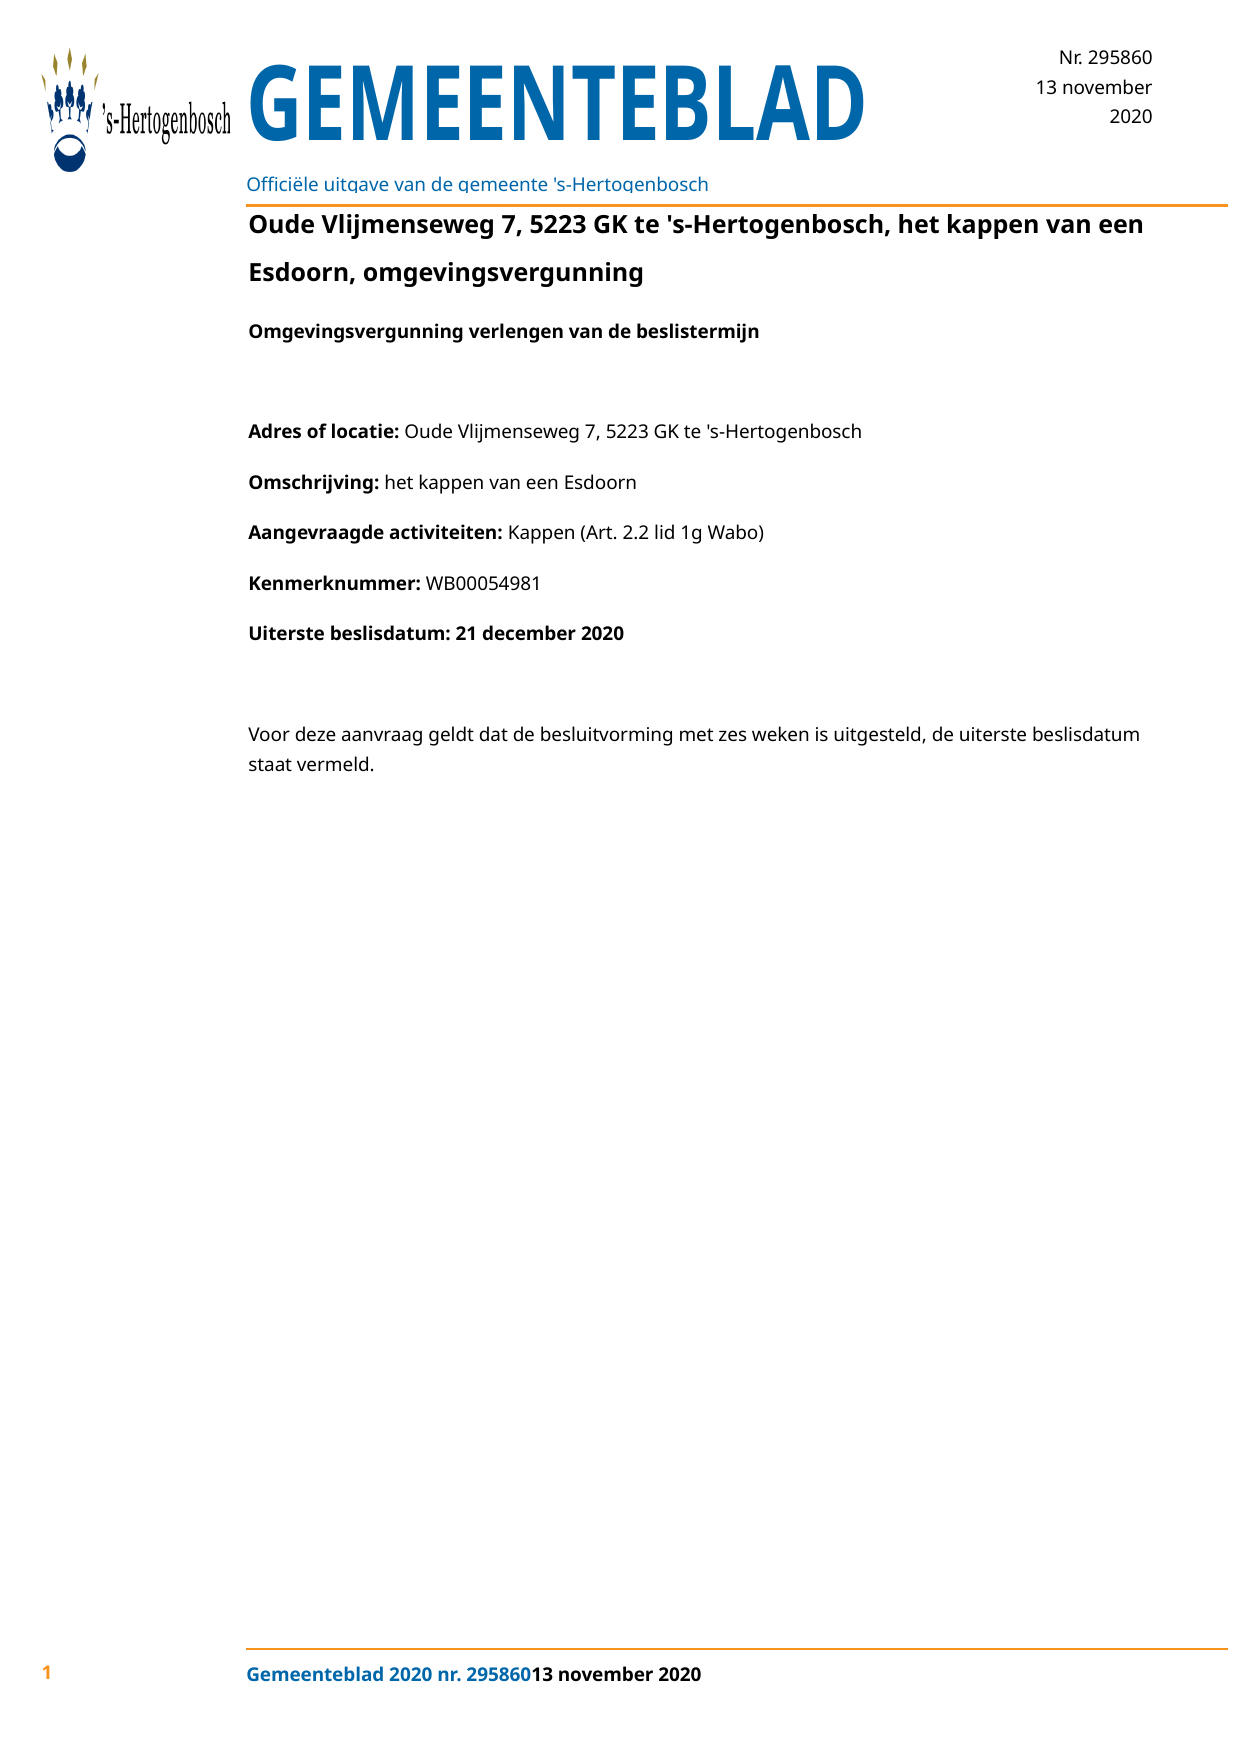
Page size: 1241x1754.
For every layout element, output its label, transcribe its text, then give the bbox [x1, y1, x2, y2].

picture [41, 47, 231, 172]
text Voor deze aanvraag geldt dat de besluitvorming met zes weken is uitgesteld, de uiterste beslisdatum staat vermeld. [248, 721, 1152, 777]
text Uiterste beslisdatum: 21 december 2020 [248, 620, 1152, 646]
text Omgevingsvergunning verlengen van de beslistermijn [248, 318, 1152, 344]
text Omschrijving: het kappen van een Esdoorn [248, 469, 1152, 495]
text Kenmerknummer: WB00054981 [248, 570, 1152, 596]
text Oude Vlijmenseweg 7, 5223 GK te 's-Hertogenbosch, het kappen van een Esdoorn, omgevingsvergunning [248, 207, 1152, 288]
text Adres of locatie: Oude Vlijmenseweg 7, 5223 GK te 's-Hertogenbosch [248, 419, 1152, 444]
text Aangevraagde activiteiten: Kappen (Art. 2.2 lid 1g Wabo) [248, 519, 1152, 545]
